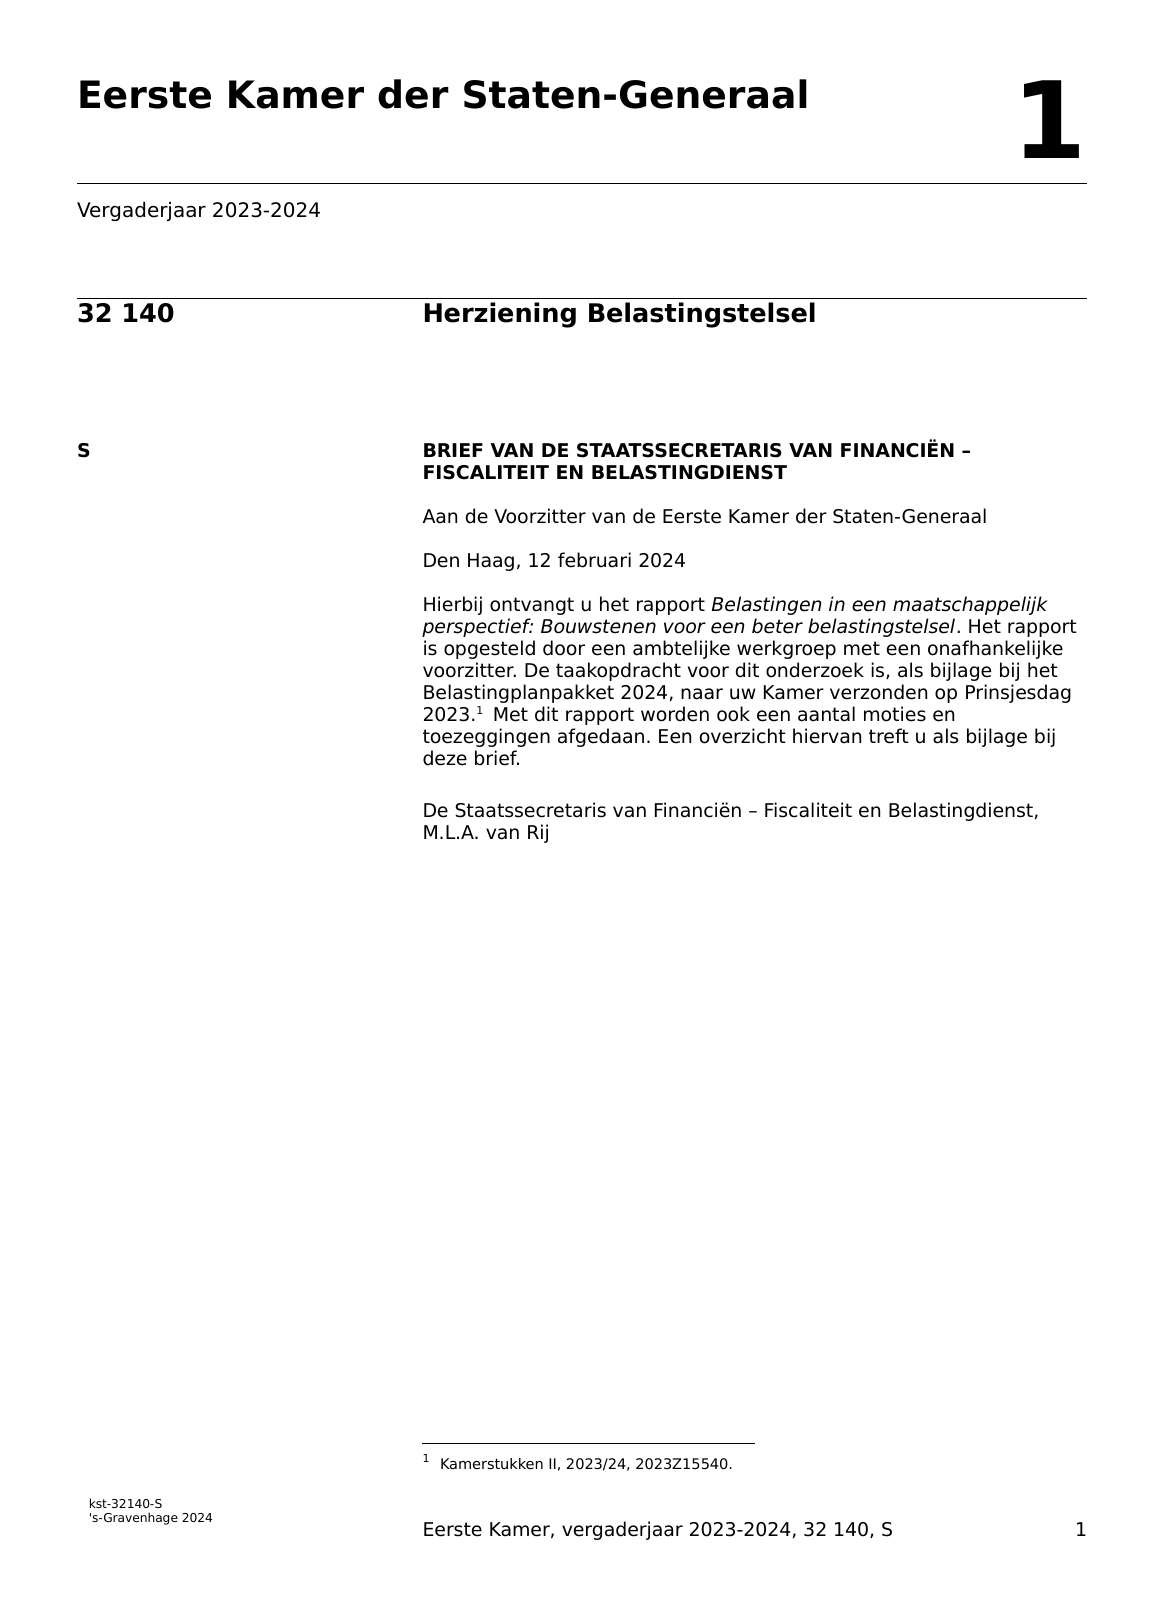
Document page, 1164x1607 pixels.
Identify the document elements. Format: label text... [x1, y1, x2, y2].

text De Staatssecretaris van Financiën – Fiscaliteit en Belastingdienst, M.L.A. van Rij [422, 800, 1087, 844]
subtitle S BRIEF VAN DE STAATSSECRETARIS VAN FINANCIËN – FISCALITEIT EN BELASTINGDIENST [77, 440, 1087, 484]
text Kamerstukken II, 2023/24, 2023Z15540. [422, 1452, 1087, 1474]
text 's-Gravenhage 2024 [88, 1511, 323, 1525]
table_header Eerste Kamer der Staten-Generaal [77, 59, 886, 183]
table_cell Vergaderjaar 2023-2024 [77, 184, 1087, 298]
text Hierbij ontvangt u het rapport Belastingen in een maatschappelijk perspectief: Bouwstenen voor een beter belastingstelsel. Het rapport is opgesteld door een ambtelijke werkgroep met een onafhankelijke voorzitter. De taakopdracht voor dit onderzoek is, als bijlage bij het Belastingplanpakket 2024, naar uw Kamer verzonden op Prinsjesdag 2023. Met dit rapport worden ook een aantal moties en toezeggingen afgedaan. Een overzicht hiervan treft u als bijlage bij deze brief. [422, 594, 1087, 770]
subtitle 32 140 Herziening Belastingstelsel [77, 299, 1087, 329]
text kst-32140-S [88, 1497, 323, 1511]
text Aan de Voorzitter van de Eerste Kamer der Staten-Generaal [422, 506, 1087, 528]
text Den Haag, 12 februari 2024 [422, 550, 1087, 572]
table_header 1 [886, 59, 1087, 183]
